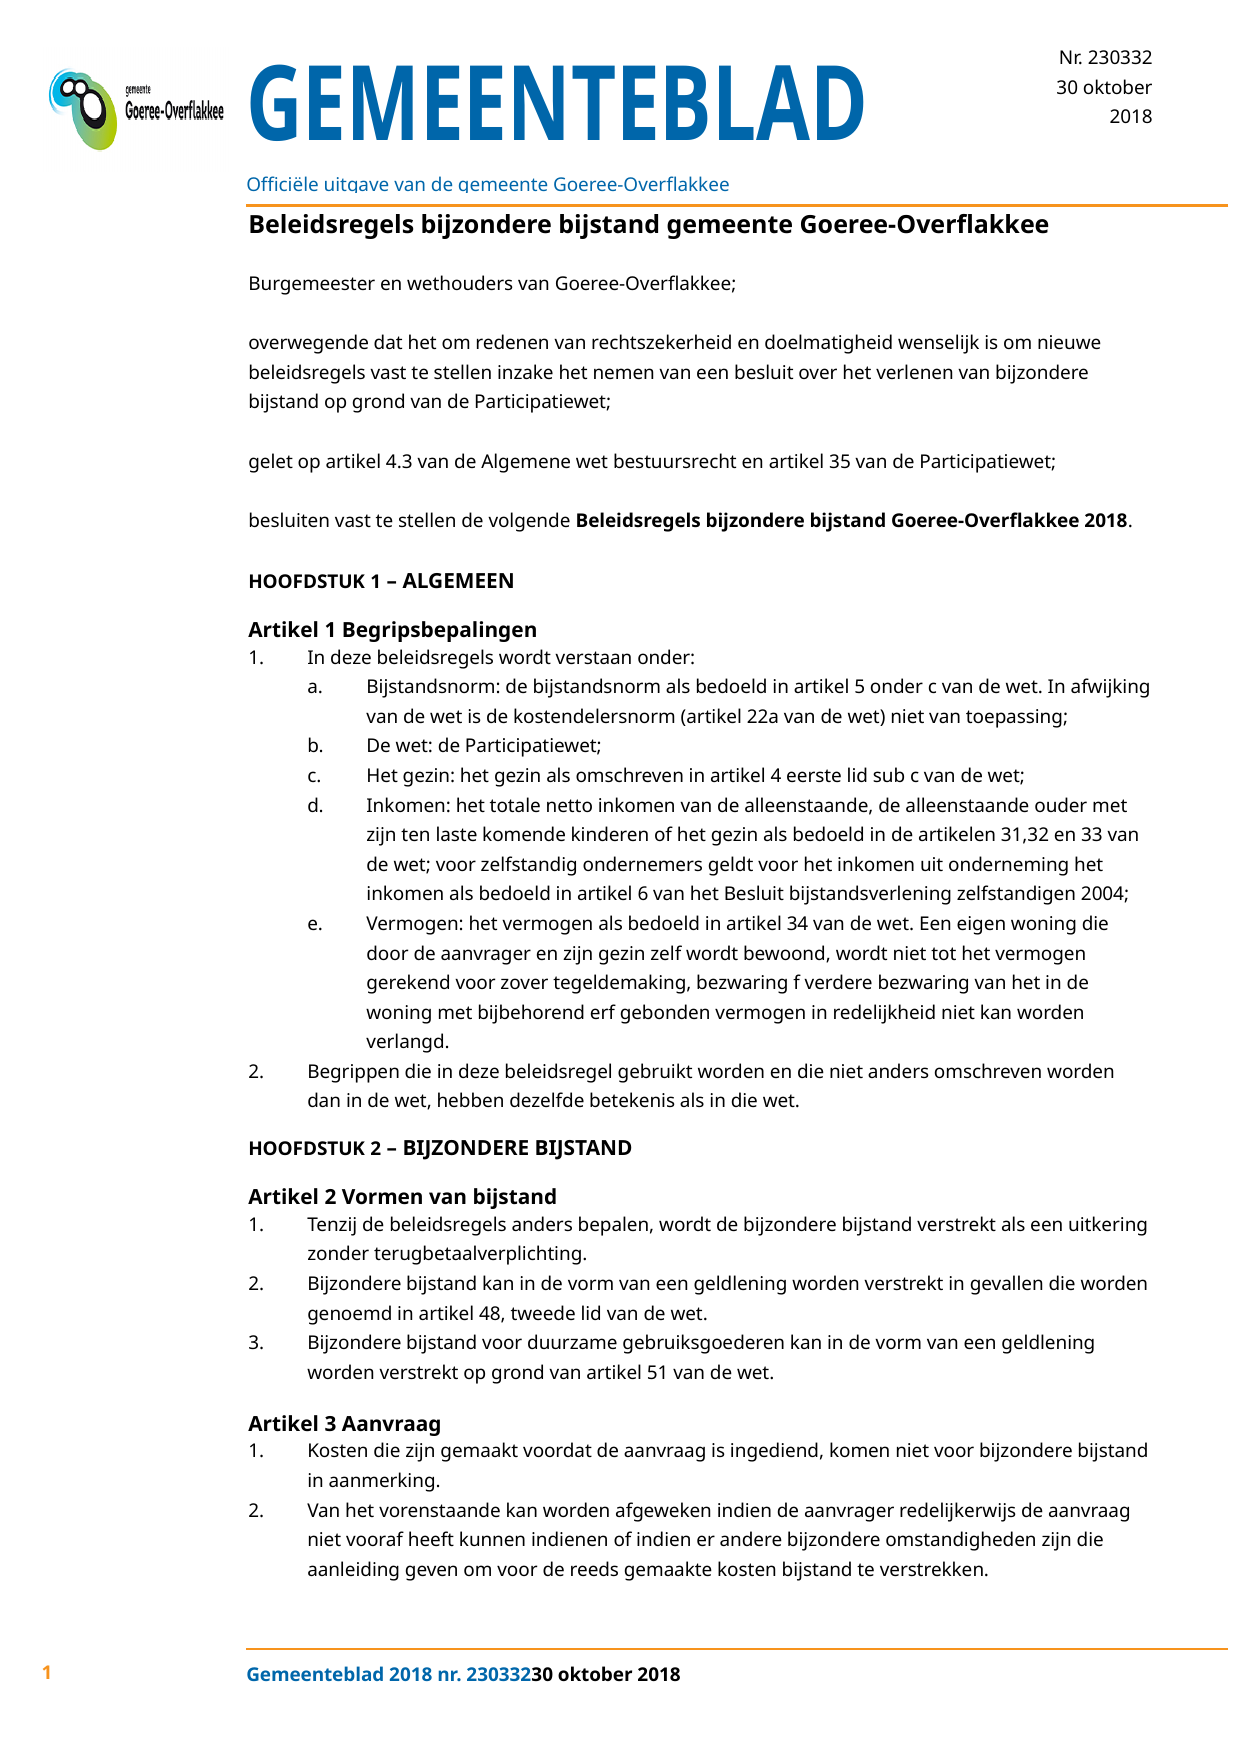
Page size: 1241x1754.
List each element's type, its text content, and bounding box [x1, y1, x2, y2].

text overwegende dat het om redenen van rechtszekerheid en doelmatigheid wenselijk is om nieuwe beleidsregels vast te stellen inzake het nemen van een besluit over het verlenen van bijzondere bijstand op grond van de Participatiewet; [248, 329, 1152, 414]
list Begrippen die in deze beleidsregel gebruikt worden en die niet anders omschreven worden dan in de wet, hebben dezelfde betekenis als in die wet. [248, 1058, 1152, 1113]
text HOOFDSTUK 2 – BIJZONDERE BIJSTAND [248, 1133, 1152, 1162]
text Burgemeester en wethouders van Goeree-Overflakkee; [248, 270, 1152, 296]
picture [41, 47, 231, 172]
list Bijzondere bijstand kan in de vorm van een geldlening worden verstrekt in gevallen die worden genoemd in artikel 48, tweede lid van de wet. [248, 1270, 1152, 1325]
list Tenzij de beleidsregels anders bepalen, wordt de bijzondere bijstand verstrekt als een uitkering zonder terugbetaalverplichting. [248, 1211, 1152, 1266]
text gelet op artikel 4.3 van de Algemene wet bestuursrecht en artikel 35 van de Participatiewet; [248, 448, 1152, 473]
list Het gezin: het gezin als omschreven in artikel 4 eerste lid sub c van de wet; [307, 762, 1152, 788]
list De wet: de Participatiewet; [307, 733, 1152, 758]
list Inkomen: het totale netto inkomen van de alleenstaande, de alleenstaande ouder met zijn ten laste komende kinderen of het gezin als bedoeld in de artikelen 31,32 en 33 van de wet; voor zelfstandig ondernemers geldt voor het inkomen uit onderneming het inkomen als bedoeld in artikel 6 van het Besluit bijstandsverlening zelfstandigen 2004; [307, 792, 1152, 906]
text besluiten vast te stellen de volgende Beleidsregels bijzondere bijstand Goeree-Overflakkee 2018. [248, 507, 1152, 533]
list Vermogen: het vermogen als bedoeld in artikel 34 van de wet. Een eigen woning die door de aanvrager en zijn gezin zelf wordt bewoond, wordt niet tot het vermogen gerekend voor zover tegeldemaking, bezwaring f verdere bezwaring van het in de woning met bijbehorend erf gebonden vermogen in redelijkheid niet kan worden verlangd. [307, 910, 1152, 1054]
text Beleidsregels bijzondere bijstand gemeente Goeree-Overflakkee [248, 207, 1152, 241]
list Kosten die zijn gemaakt voordat de aanvraag is ingediend, komen niet voor bijzondere bijstand in aanmerking. [248, 1438, 1152, 1493]
text HOOFDSTUK 1 – ALGEMEEN [248, 566, 1152, 594]
list Bijzondere bijstand voor duurzame gebruiksgoederen kan in de vorm van een geldlening worden verstrekt op grond van artikel 51 van de wet. [248, 1329, 1152, 1384]
list Bijstandsnorm: de bijstandsnorm als bedoeld in artikel 5 onder c van de wet. In afwijking van de wet is de kostendelersnorm (artikel 22a van de wet) niet van toepassing; [307, 673, 1152, 729]
text Artikel 3 Aanvraag [248, 1409, 1152, 1438]
list In deze beleidsregels wordt verstaan onder: [248, 644, 1152, 669]
text Artikel 2 Vormen van bijstand [248, 1182, 1152, 1211]
list Van het vorenstaande kan worden afgeweken indien de aanvrager redelijkerwijs de aanvraag niet vooraf heeft kunnen indienen of indien er andere bijzondere omstandigheden zijn die aanleiding geven om voor de reeds gemaakte kosten bijstand te verstrekken. [248, 1497, 1152, 1582]
text Artikel 1 Begripsbepalingen [248, 615, 1152, 644]
